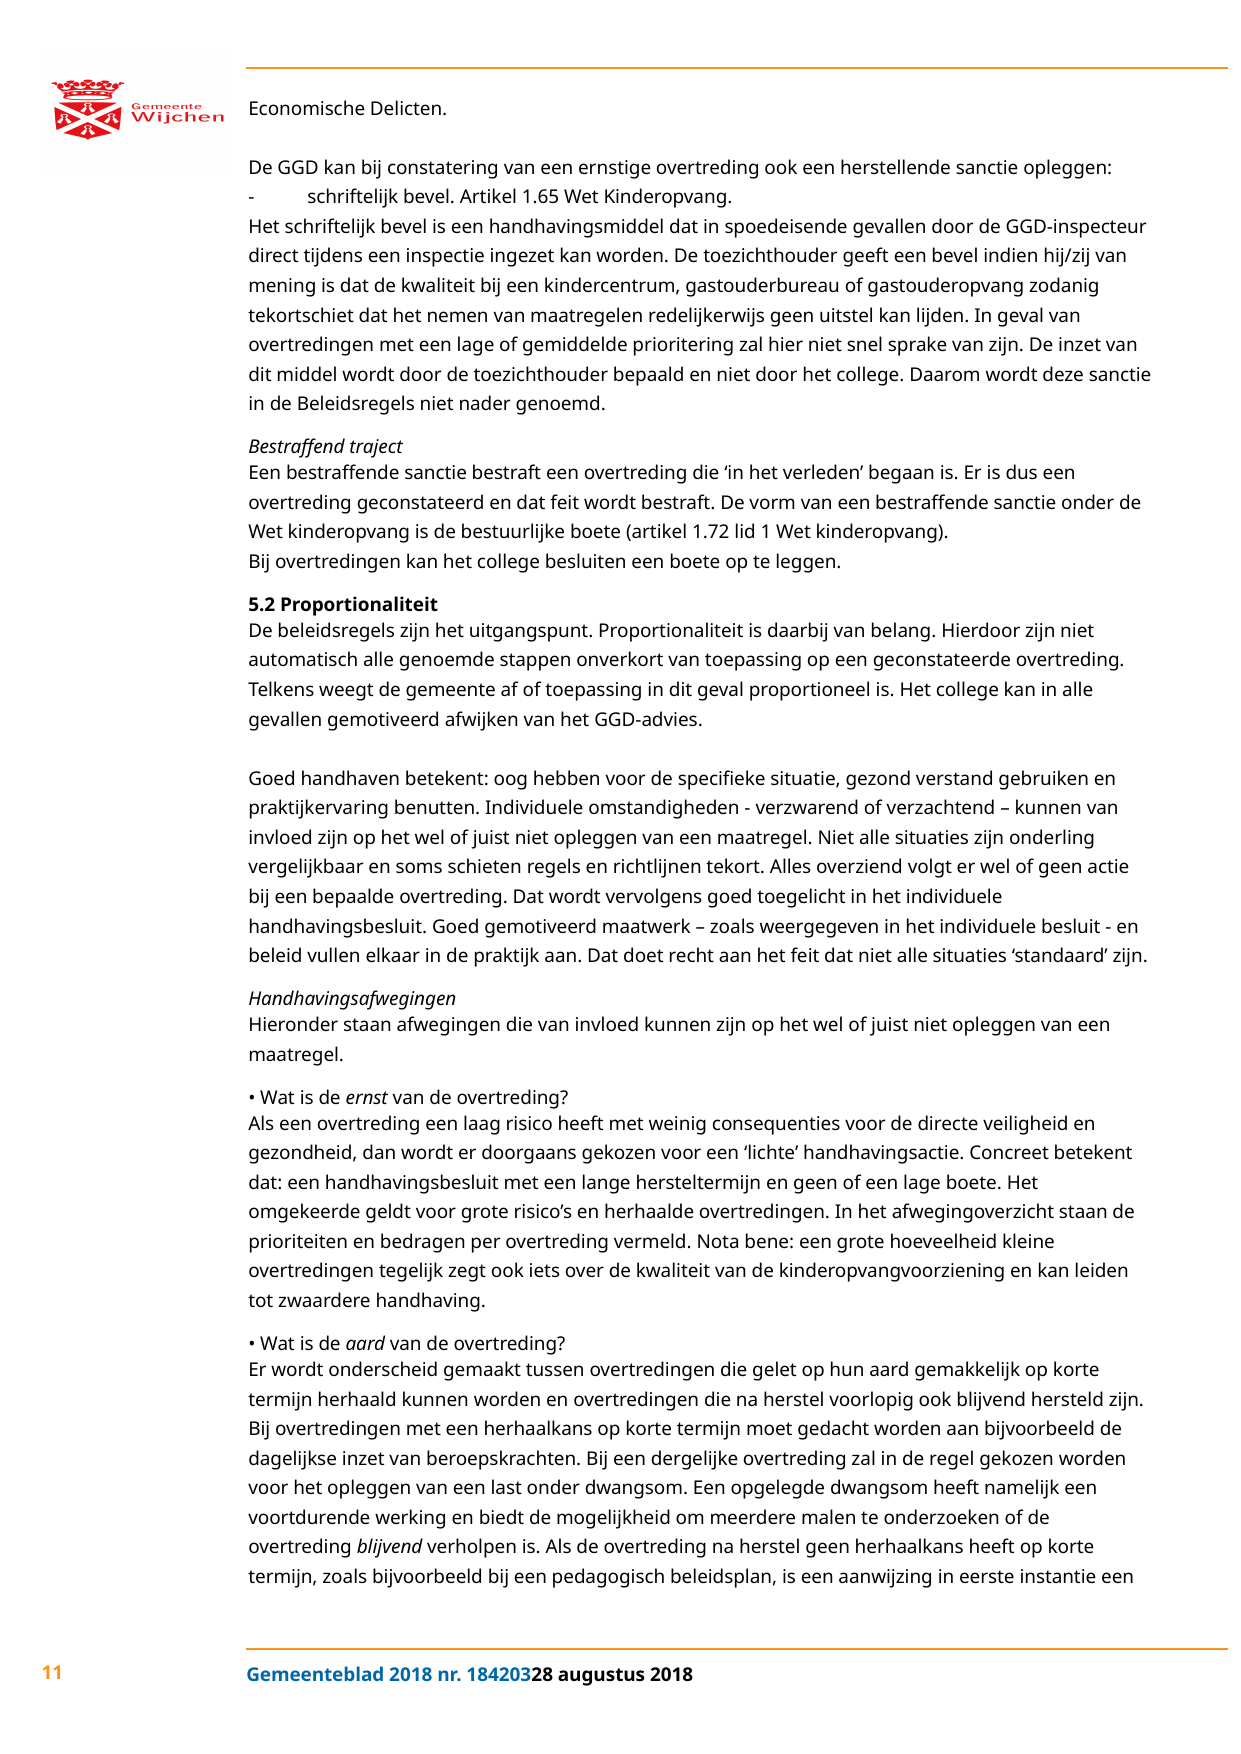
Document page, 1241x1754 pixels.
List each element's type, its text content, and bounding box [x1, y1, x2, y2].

text Er wordt onderscheid gemaakt tussen overtredingen die gelet op hun aard gemakkelijk op korte termijn herhaald kunnen worden en overtredingen die na herstel voorlopig ook blijvend hersteld zijn. Bij overtredingen met een herhaalkans op korte termijn moet gedacht worden aan bijvoorbeeld de dagelijkse inzet van beroepskrachten. Bij een dergelijke overtreding zal in de regel gekozen worden voor het opleggen van een last onder dwangsom. Een opgelegde dwangsom heeft namelijk een voortdurende werking en biedt de mogelijkheid om meerdere malen te onderzoeken of de overtreding blijvend verholpen is. Als de overtreding na herstel geen herhaalkans heeft op korte termijn, zoals bijvoorbeeld bij een pedagogisch beleidsplan, is een aanwijzing in eerste instantie een [248, 1356, 1152, 1589]
text 5.2 Proportionaliteit [248, 591, 1152, 617]
list schriftelijk bevel. Artikel 1.65 Wet Kinderopvang. [248, 183, 1152, 209]
text • Wat is de ernst van de overtreding? [248, 1084, 1152, 1110]
text Bestraffend traject [248, 434, 1152, 459]
text Als een overtreding een laag risico heeft met weinig consequenties voor de directe veiligheid en gezondheid, dan wordt er doorgaans gekozen voor een ‘lichte’ handhavingsactie. Concreet betekent dat: een handhavingsbesluit met een lange hersteltermijn en geen of een lage boete. Het omgekeerde geldt voor grote risico’s en herhaalde overtredingen. In het afwegingoverzicht staan de prioriteiten en bedragen per overtreding vermeld. Nota bene: een grote hoeveelheid kleine overtredingen tegelijk zegt ook iets over de kwaliteit van de kinderopvangvoorziening en kan leiden tot zwaardere handhaving. [248, 1110, 1152, 1313]
text De beleidsregels zijn het uitgangspunt. Proportionaliteit is daarbij van belang. Hierdoor zijn niet automatisch alle genoemde stappen onverkort van toepassing op een geconstateerde overtreding. Telkens weegt de gemeente af of toepassing in dit geval proportioneel is. Het college kan in alle gevallen gemotiveerd afwijken van het GGD-advies. [248, 617, 1152, 732]
text Bij overtredingen kan het college besluiten een boete op te leggen. [248, 548, 1152, 574]
text Handhavingsafwegingen [248, 986, 1152, 1011]
picture [41, 47, 231, 172]
text Een bestraffende sanctie bestraft een overtreding die ‘in het verleden’ begaan is. Er is dus een overtreding geconstateerd en dat feit wordt bestraft. De vorm van een bestraffende sanctie onder de Wet kinderopvang is de bestuurlijke boete (artikel 1.72 lid 1 Wet kinderopvang). [248, 459, 1152, 544]
text Hieronder staan afwegingen die van invloed kunnen zijn op het wel of juist niet opleggen van een maatregel. [248, 1011, 1152, 1067]
text Economische Delicten. [248, 95, 1152, 121]
text Goed handhaven betekent: oog hebben voor de specifieke situatie, gezond verstand gebruiken en praktijkervaring benutten. Individuele omstandigheden - verzwarend of verzachtend – kunnen van invloed zijn op het wel of juist niet opleggen van een maatregel. Niet alle situaties zijn onderling vergelijkbaar en soms schieten regels en richtlijnen tekort. Alles overziend volgt er wel of geen actie bij een bepaalde overtreding. Dat wordt vervolgens goed toegelicht in het individuele handhavingsbesluit. Goed gemotiveerd maatwerk – zoals weergegeven in het individuele besluit - en beleid vullen elkaar in de praktijk aan. Dat doet recht aan het feit dat niet alle situaties ‘standaard’ zijn. [248, 765, 1152, 968]
text De GGD kan bij constatering van een ernstige overtreding ook een herstellende sanctie opleggen: [248, 154, 1152, 180]
text • Wat is de aard van de overtreding? [248, 1330, 1152, 1356]
text Het schriftelijk bevel is een handhavingsmiddel dat in spoedeisende gevallen door de GGD-inspecteur direct tijdens een inspectie ingezet kan worden. De toezichthouder geeft een bevel indien hij/zij van mening is dat de kwaliteit bij een kindercentrum, gastouderbureau of gastouderopvang zodanig tekortschiet dat het nemen van maatregelen redelijkerwijs geen uitstel kan lijden. In geval van overtredingen met een lage of gemiddelde prioritering zal hier niet snel sprake van zijn. De inzet van dit middel wordt door de toezichthouder bepaald en niet door het college. Daarom wordt deze sanctie in de Beleidsregels niet nader genoemd. [248, 213, 1152, 416]
